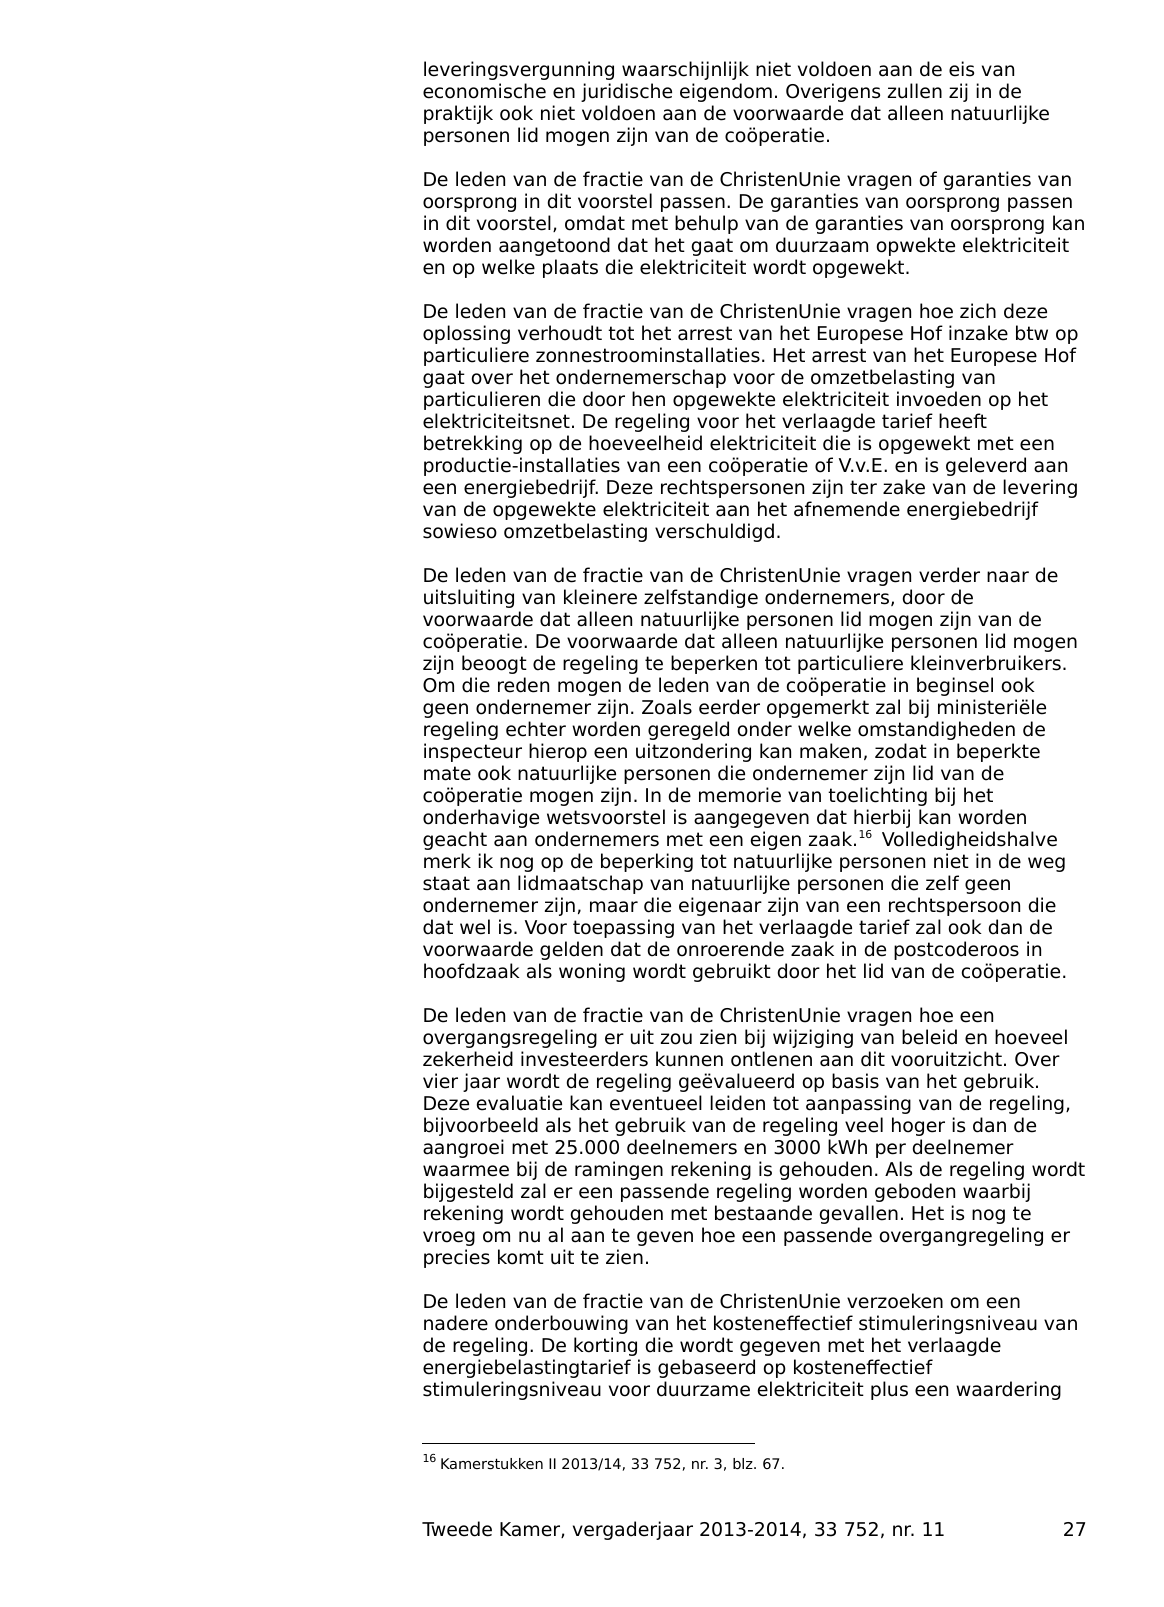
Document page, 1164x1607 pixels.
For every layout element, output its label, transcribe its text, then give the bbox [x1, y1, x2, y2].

text De leden van de fractie van de ChristenUnie vragen of garanties van oorsprong in dit voorstel passen. De garanties van oorsprong passen in dit voorstel, omdat met behulp van de garanties van oorsprong kan worden aangetoond dat het gaat om duurzaam opwekte elektriciteit en op welke plaats die elektriciteit wordt opgewekt. [422, 169, 1087, 279]
text De leden van de fractie van de ChristenUnie vragen hoe een overgangsregeling er uit zou zien bij wijziging van beleid en hoeveel zekerheid investeerders kunnen ontlenen aan dit vooruitzicht. Over vier jaar wordt de regeling geëvalueerd op basis van het gebruik. Deze evaluatie kan eventueel leiden tot aanpassing van de regeling, bijvoorbeeld als het gebruik van de regeling veel hoger is dan de aangroei met 25.000 deelnemers en 3000 kWh per deelnemer waarmee bij de ramingen rekening is gehouden. Als de regeling wordt bijgesteld zal er een passende regeling worden geboden waarbij rekening wordt gehouden met bestaande gevallen. Het is nog te vroeg om nu al aan te geven hoe een passende overgangregeling er precies komt uit te zien. [422, 1005, 1087, 1269]
text De leden van de fractie van de ChristenUnie vragen hoe zich deze oplossing verhoudt tot het arrest van het Europese Hof inzake btw op particuliere zonnestroominstallaties. Het arrest van het Europese Hof gaat over het ondernemerschap voor de omzetbelasting van particulieren die door hen opgewekte elektriciteit invoeden op het elektriciteitsnet. De regeling voor het verlaagde tarief heeft betrekking op de hoeveelheid elektriciteit die is opgewekt met een productie-installaties van een coöperatie of V.v.E. en is geleverd aan een energiebedrijf. Deze rechtspersonen zijn ter zake van de levering van de opgewekte elektriciteit aan het afnemende energiebedrijf sowieso omzetbelasting verschuldigd. [422, 301, 1087, 543]
text Kamerstukken II 2013/14, 33 752, nr. 3, blz. 67. [422, 1452, 1087, 1474]
text De leden van de fractie van de ChristenUnie vragen verder naar de uitsluiting van kleinere zelfstandige ondernemers, door de voorwaarde dat alleen natuurlijke personen lid mogen zijn van de coöperatie. De voorwaarde dat alleen natuurlijke personen lid mogen zijn beoogt de regeling te beperken tot particuliere kleinverbruikers. Om die reden mogen de leden van de coöperatie in beginsel ook geen ondernemer zijn. Zoals eerder opgemerkt zal bij ministeriële regeling echter worden geregeld onder welke omstandigheden de inspecteur hierop een uitzondering kan maken, zodat in beperkte mate ook natuurlijke personen die ondernemer zijn lid van de coöperatie mogen zijn. In de memorie van toelichting bij het onderhavige wetsvoorstel is aangegeven dat hierbij kan worden geacht aan ondernemers met een eigen zaak. Volledigheidshalve merk ik nog op de beperking tot natuurlijke personen niet in de weg staat aan lidmaatschap van natuurlijke personen die zelf geen ondernemer zijn, maar die eigenaar zijn van een rechtspersoon die dat wel is. Voor toepassing van het verlaagde tarief zal ook dan de voorwaarde gelden dat de onroerende zaak in de postcoderoos in hoofdzaak als woning wordt gebruikt door het lid van de coöperatie. [422, 565, 1087, 983]
text leveringsvergunning waarschijnlijk niet voldoen aan de eis van economische en juridische eigendom. Overigens zullen zij in de praktijk ook niet voldoen aan de voorwaarde dat alleen natuurlijke personen lid mogen zijn van de coöperatie. [422, 59, 1087, 147]
text De leden van de fractie van de ChristenUnie verzoeken om een nadere onderbouwing van het kosteneffectief stimuleringsniveau van de regeling. De korting die wordt gegeven met het verlaagde energiebelastingtarief is gebaseerd op kosteneffectief stimuleringsniveau voor duurzame elektriciteit plus een waardering [422, 1291, 1087, 1401]
